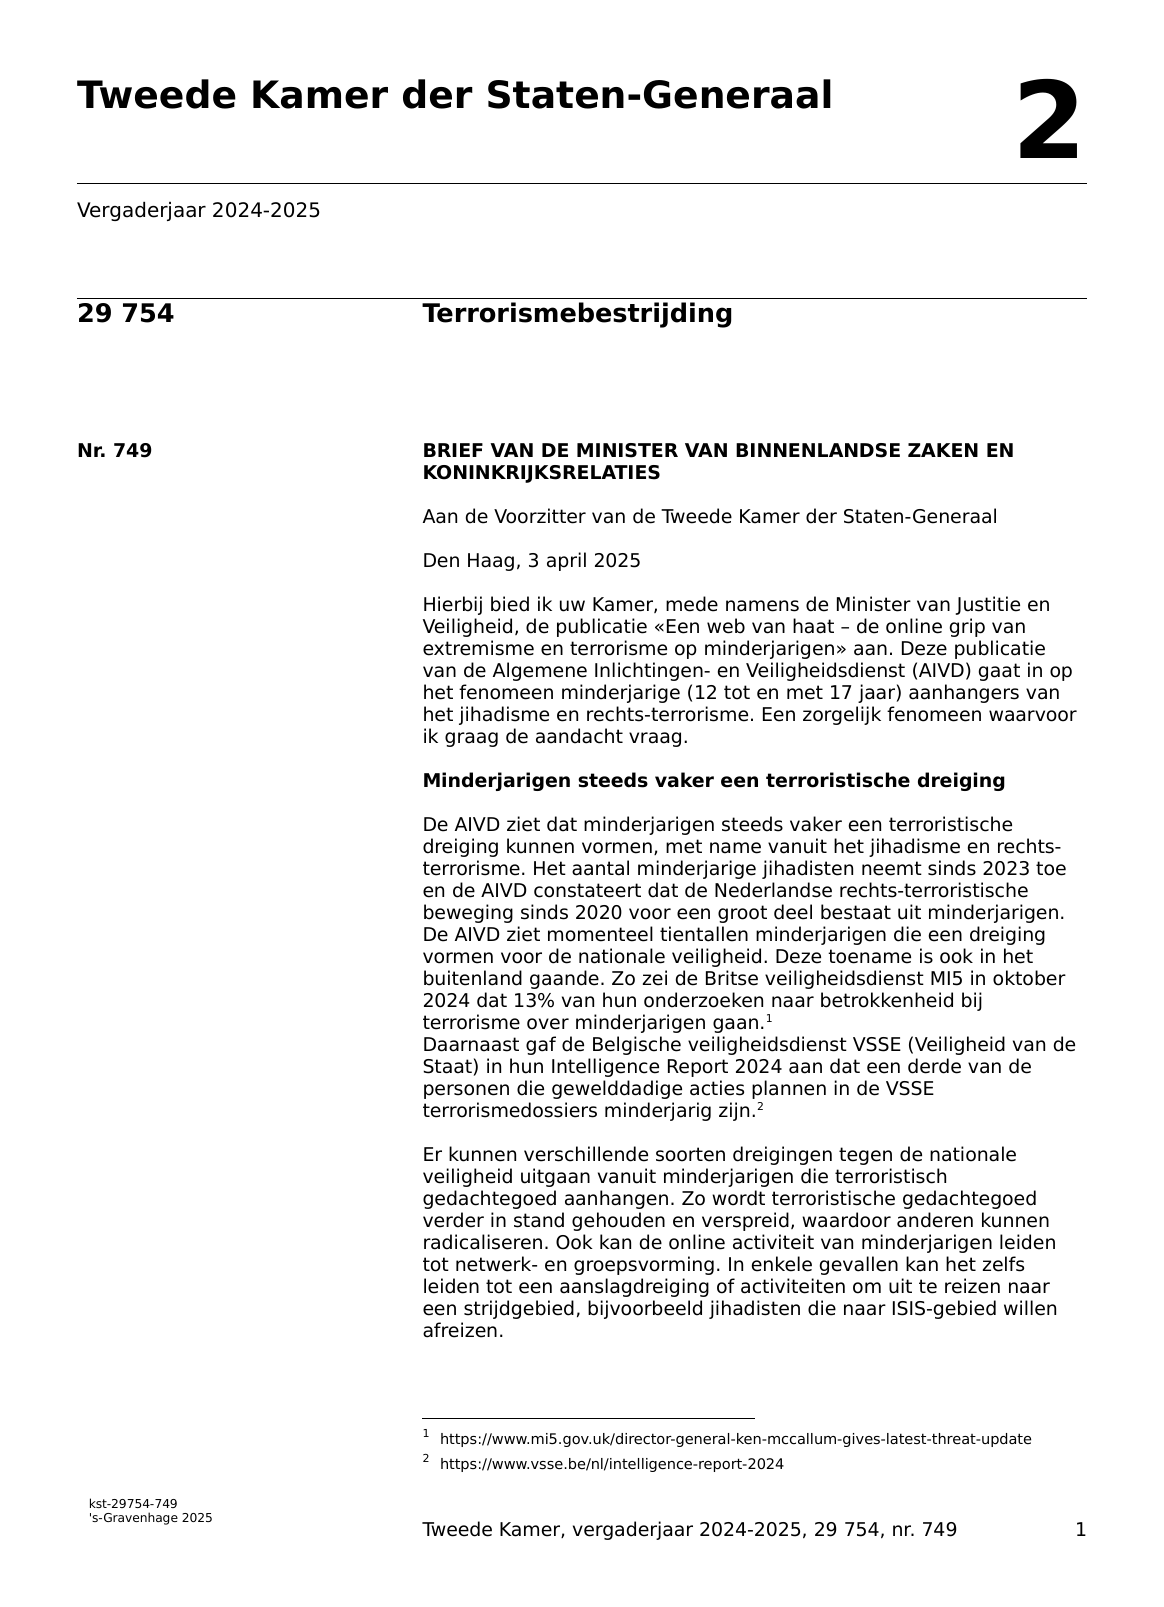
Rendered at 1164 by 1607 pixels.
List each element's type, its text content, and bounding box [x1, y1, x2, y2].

text kst-29754-749 [88, 1497, 323, 1511]
text Er kunnen verschillende soorten dreigingen tegen de nationale veiligheid uitgaan vanuit minderjarigen die terroristisch gedachtegoed aanhangen. Zo wordt terroristische gedachtegoed verder in stand gehouden en verspreid, waardoor anderen kunnen radicaliseren. Ook kan de online activiteit van minderjarigen leiden tot netwerk- en groepsvorming. In enkele gevallen kan het zelfs leiden tot een aanslagdreiging of activiteiten om uit te reizen naar een strijdgebied, bijvoorbeeld jihadisten die naar ISIS-gebied willen afreizen. [422, 1144, 1087, 1342]
subtitle Nr. 749 BRIEF VAN DE MINISTER VAN BINNENLANDSE ZAKEN EN KONINKRIJKSRELATIES [77, 440, 1087, 484]
text 's-Gravenhage 2025 [88, 1511, 323, 1525]
table_header 2 [886, 59, 1087, 183]
text https://www.mi5.gov.uk/director-general-ken-mccallum-gives-latest-threat-update [422, 1427, 1087, 1449]
text De AIVD ziet dat minderjarigen steeds vaker een terroristische dreiging kunnen vormen, met name vanuit het jihadisme en rechts-terrorisme. Het aantal minderjarige jihadisten neemt sinds 2023 toe en de AIVD constateert dat de Nederlandse rechts-terroristische beweging sinds 2020 voor een groot deel bestaat uit minderjarigen. De AIVD ziet momenteel tientallen minderjarigen die een dreiging vormen voor de nationale veiligheid. Deze toename is ook in het buitenland gaande. Zo zei de Britse veiligheidsdienst MI5 in oktober 2024 dat 13% van hun onderzoeken naar betrokkenheid bij terrorisme over minderjarigen gaan. [422, 814, 1087, 1034]
table_header Tweede Kamer der Staten-Generaal [77, 59, 886, 183]
text Hierbij bied ik uw Kamer, mede namens de Minister van Justitie en Veiligheid, de publicatie «Een web van haat – de online grip van extremisme en terrorisme op minderjarigen» aan. Deze publicatie van de Algemene Inlichtingen- en Veiligheidsdienst (AIVD) gaat in op het fenomeen minderjarige (12 tot en met 17 jaar) aanhangers van het jihadisme en rechts-terrorisme. Een zorgelijk fenomeen waarvoor ik graag de aandacht vraag. [422, 594, 1087, 748]
subtitle Minderjarigen steeds vaker een terroristische dreiging [422, 770, 1087, 792]
text Aan de Voorzitter van de Tweede Kamer der Staten-Generaal [422, 506, 1087, 528]
text Den Haag, 3 april 2025 [422, 550, 1087, 572]
text Daarnaast gaf de Belgische veiligheidsdienst VSSE (Veiligheid van de Staat) in hun Intelligence Report 2024 aan dat een derde van de personen die gewelddadige acties plannen in de VSSE terrorismedossiers minderjarig zijn. [422, 1034, 1087, 1122]
table_cell Vergaderjaar 2024-2025 [77, 184, 1087, 298]
text https://www.vsse.be/nl/intelligence-report-2024 [422, 1452, 1087, 1474]
subtitle 29 754 Terrorismebestrijding [77, 299, 1087, 329]
